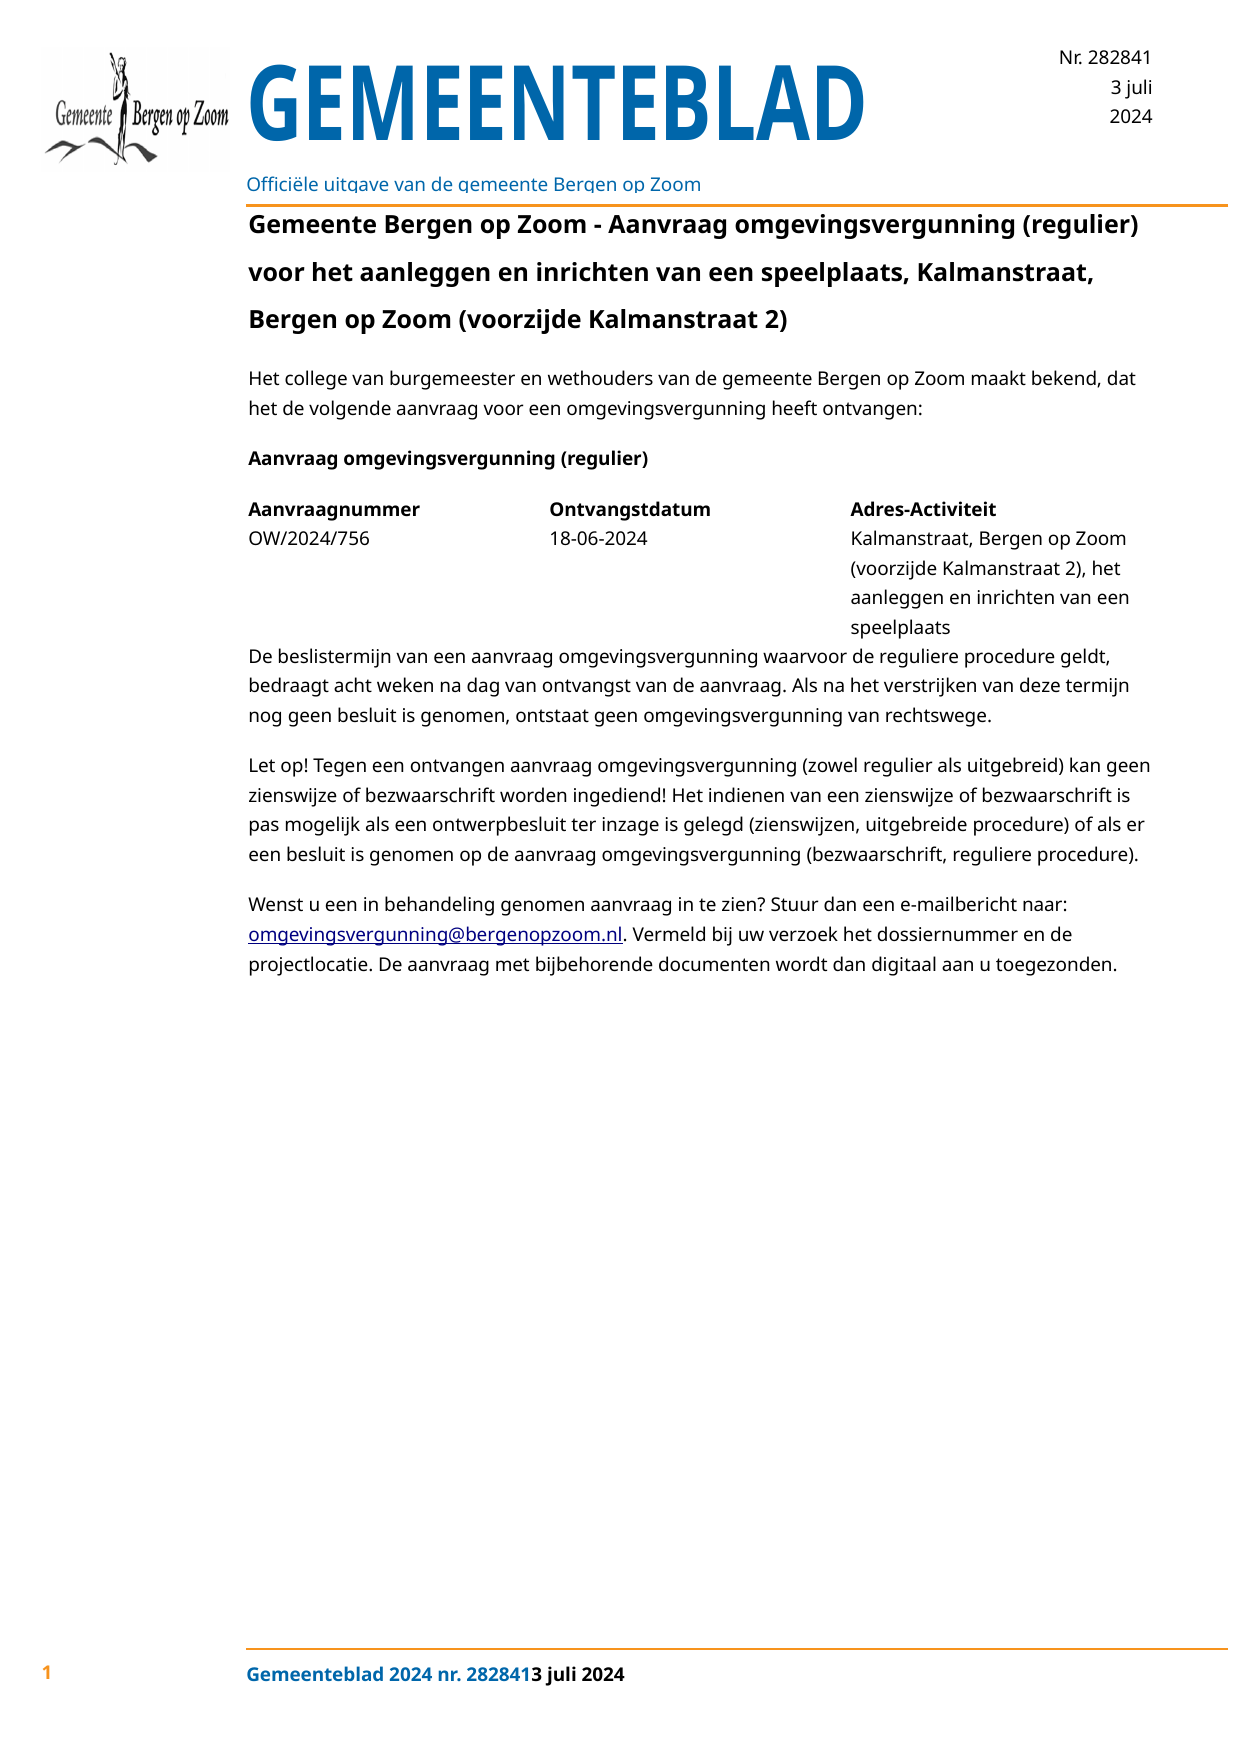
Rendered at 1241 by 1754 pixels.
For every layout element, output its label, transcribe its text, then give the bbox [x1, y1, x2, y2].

text Wenst u een in behandeling genomen aanvraag in te zien? Stuur dan een e-mailbericht naar: omgevingsvergunning@bergenopzoom.nl. Vermeld bij uw verzoek het dossiernummer en de projectlocatie. De aanvraag met bijbehorende documenten wordt dan digitaal aan u toegezonden. [248, 892, 1152, 976]
text Het college van burgemeester en wethouders van de gemeente Bergen op Zoom maakt bekend, dat het de volgende aanvraag voor een omgevingsvergunning heeft ontvangen: [248, 366, 1152, 421]
table_header Kalmanstraat, Bergen op Zoom (voorzijde Kalmanstraat 2), het aanleggen en inrichten van een speelplaats [850, 525, 1152, 639]
table_header Aanvraagnummer [248, 496, 549, 522]
table_header Ontvangstdatum [549, 496, 850, 522]
picture [41, 47, 231, 172]
table_header 18-06-2024 [549, 525, 850, 639]
text Let op! Tegen een ontvangen aanvraag omgevingsvergunning (zowel regulier als uitgebreid) kan geen zienswijze of bezwaarschrift worden ingediend! Het indienen van een zienswijze of bezwaarschrift is pas mogelijk als een ontwerpbesluit ter inzage is gelegd (zienswijzen, uitgebreide procedure) of als er een besluit is genomen op de aanvraag omgevingsvergunning (bezwaarschrift, reguliere procedure). [248, 752, 1152, 867]
text De beslistermijn van een aanvraag omgevingsvergunning waarvoor de reguliere procedure geldt, bedraagt acht weken na dag van ontvangst van de aanvraag. Als na het verstrijken van deze termijn nog geen besluit is genomen, ontstaat geen omgevingsvergunning van rechtswege. [248, 643, 1152, 728]
text Aanvraag omgevingsvergunning (regulier) [248, 446, 1152, 471]
text Gemeente Bergen op Zoom - Aanvraag omgevingsvergunning (regulier) voor het aanleggen en inrichten van een speelplaats, Kalmanstraat, Bergen op Zoom (voorzijde Kalmanstraat 2) [248, 207, 1152, 336]
table_header Adres-Activiteit [850, 496, 1152, 522]
table_header OW/2024/756 [248, 525, 549, 639]
